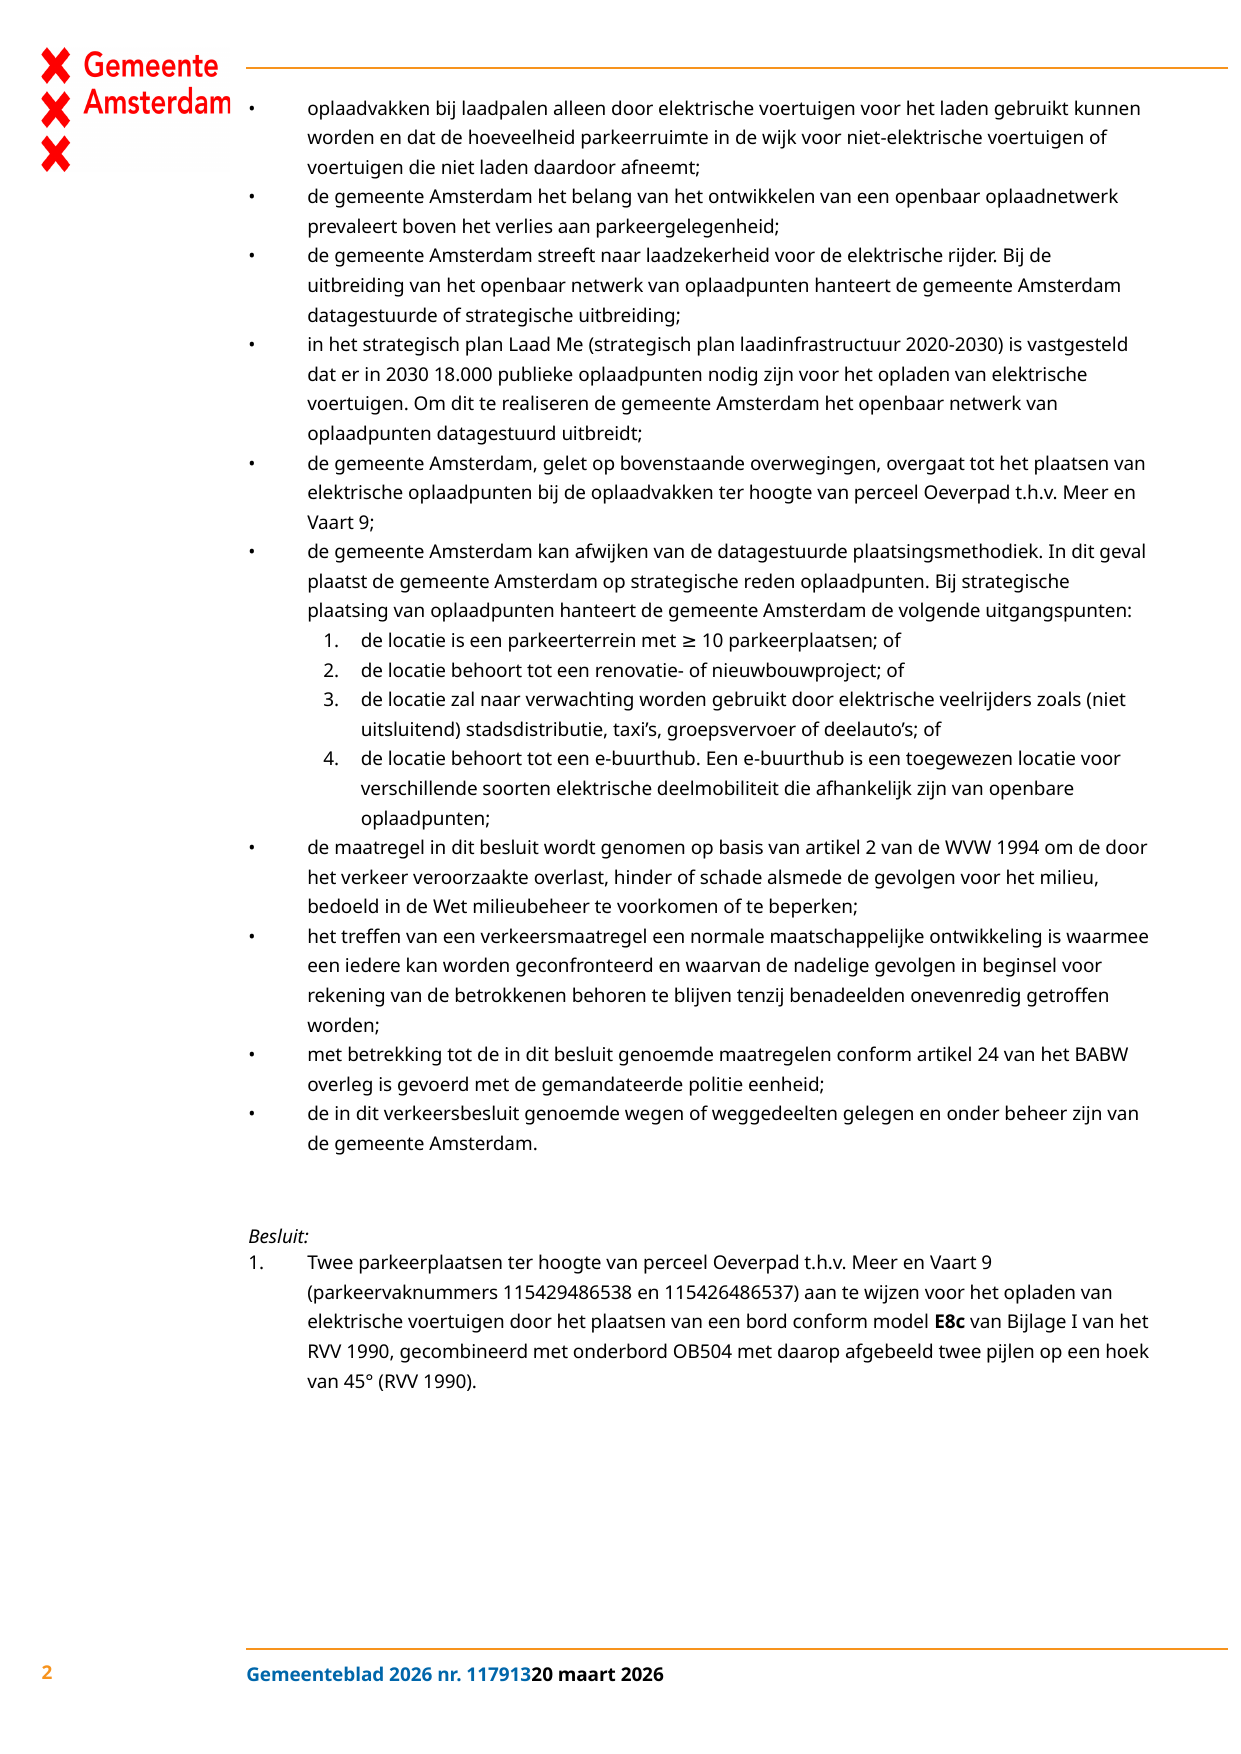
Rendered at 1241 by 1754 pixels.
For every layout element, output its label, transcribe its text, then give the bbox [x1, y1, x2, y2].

list de gemeente Amsterdam, gelet op bovenstaande overwegingen, overgaat tot het plaatsen van elektrische oplaadpunten bij de oplaadvakken ter hoogte van perceel Oeverpad t.h.v. Meer en Vaart 9; [248, 450, 1152, 535]
list oplaadvakken bij laadpalen alleen door elektrische voertuigen voor het laden gebruikt kunnen worden en dat de hoeveelheid parkeerruimte in de wijk voor niet-elektrische voertuigen of voertuigen die niet laden daardoor afneemt; [248, 95, 1152, 180]
list de gemeente Amsterdam streeft naar laadzekerheid voor de elektrische rijder. Bij de uitbreiding van het openbaar netwerk van oplaadpunten hanteert de gemeente Amsterdam datagestuurde of strategische uitbreiding; [248, 243, 1152, 328]
list de locatie is een parkeerterrein met ≥ 10 parkeerplaatsen; of [323, 627, 1152, 653]
list de gemeente Amsterdam kan afwijken van de datagestuurde plaatsingsmethodiek. In dit geval plaatst de gemeente Amsterdam op strategische reden oplaadpunten. Bij strategische plaatsing van oplaadpunten hanteert de gemeente Amsterdam de volgende uitgangspunten: [248, 538, 1152, 623]
picture [41, 47, 231, 172]
list Twee parkeerplaatsen ter hoogte van perceel Oeverpad t.h.v. Meer en Vaart 9 (parkeervaknummers 115429486538 en 115426486537) aan te wijzen voor het opladen van elektrische voertuigen door het plaatsen van een bord conform model E8c van Bijlage I van het RVV 1990, gecombineerd met onderbord OB504 met daarop afgebeeld twee pijlen op een hoek van 45° (RVV 1990). [248, 1249, 1152, 1393]
list het treffen van een verkeersmaatregel een normale maatschappelijke ontwikkeling is waarmee een iedere kan worden geconfronteerd en waarvan de nadelige gevolgen in beginsel voor rekening van de betrokkenen behoren te blijven tenzij benadeelden onevenredig getroffen worden; [248, 923, 1152, 1038]
list in het strategisch plan Laad Me (strategisch plan laadinfrastructuur 2020-2030) is vastgesteld dat er in 2030 18.000 publieke oplaadpunten nodig zijn voor het opladen van elektrische voertuigen. Om dit te realiseren de gemeente Amsterdam het openbaar netwerk van oplaadpunten datagestuurd uitbreidt; [248, 331, 1152, 446]
list de gemeente Amsterdam het belang van het ontwikkelen van een openbaar oplaadnetwerk prevaleert boven het verlies aan parkeergelegenheid; [248, 183, 1152, 239]
text Besluit: [248, 1224, 1152, 1249]
list de locatie behoort tot een e-buurthub. Een e-buurthub is een toegewezen locatie voor verschillende soorten elektrische deelmobiliteit die afhankelijk zijn van openbare oplaadpunten; [323, 746, 1152, 831]
list de locatie behoort tot een renovatie- of nieuwbouwproject; of [323, 657, 1152, 683]
list met betrekking tot de in dit besluit genoemde maatregelen conform artikel 24 van het BABW overleg is gevoerd met de gemandateerde politie eenheid; [248, 1041, 1152, 1097]
list de locatie zal naar verwachting worden gebruikt door elektrische veelrijders zoals (niet uitsluitend) stadsdistributie, taxi’s, groepsvervoer of deelauto’s; of [323, 686, 1152, 742]
list de in dit verkeersbesluit genoemde wegen of weggedeelten gelegen en onder beheer zijn van de gemeente Amsterdam. [248, 1101, 1152, 1156]
list de maatregel in dit besluit wordt genomen op basis van artikel 2 van de WVW 1994 om de door het verkeer veroorzaakte overlast, hinder of schade alsmede de gevolgen voor het milieu, bedoeld in de Wet milieubeheer te voorkomen of te beperken; [248, 834, 1152, 919]
